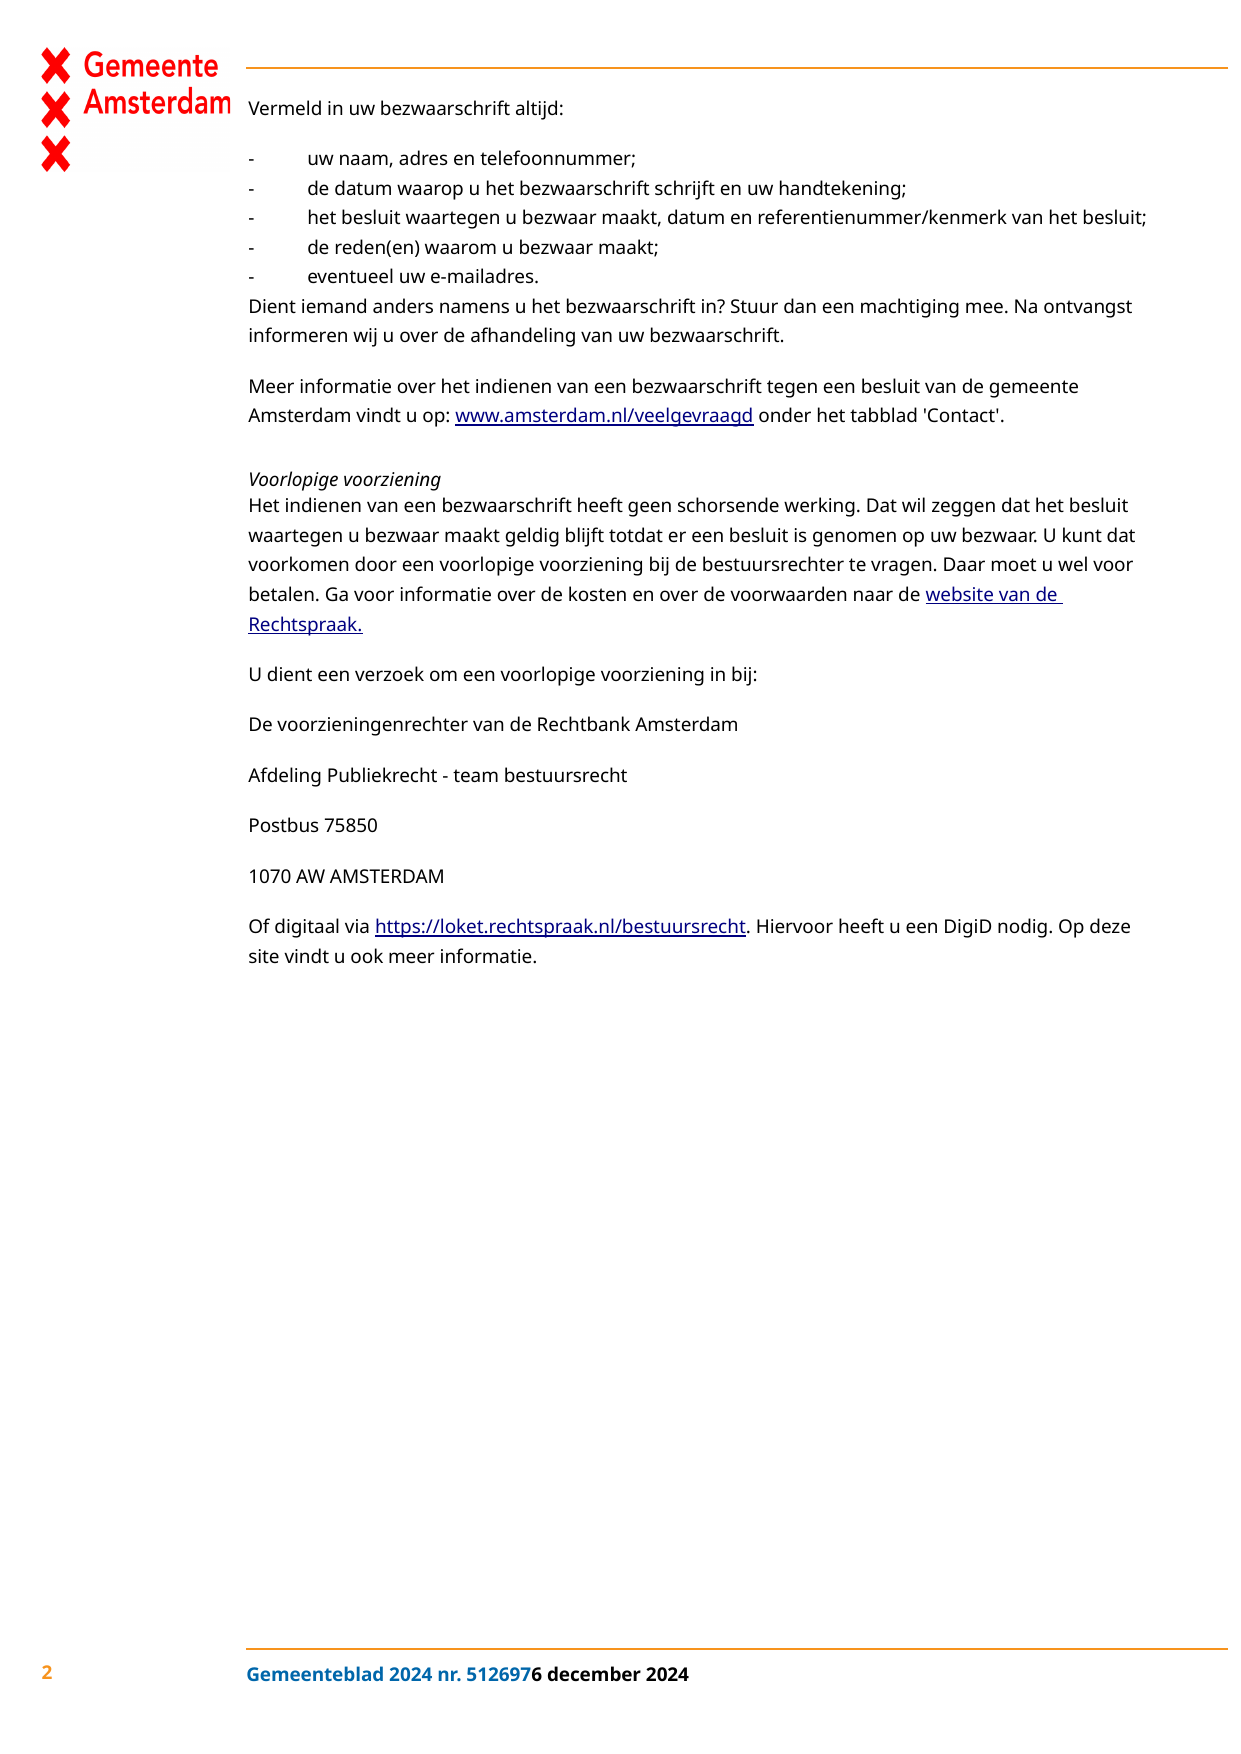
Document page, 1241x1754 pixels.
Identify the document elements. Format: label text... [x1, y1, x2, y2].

list de reden(en) waarom u bezwaar maakt; [248, 234, 1152, 260]
list het besluit waartegen u bezwaar maakt, datum en referentienummer/kenmerk van het besluit; [248, 204, 1152, 230]
text Vermeld in uw bezwaarschrift altijd: [248, 95, 1152, 121]
text De voorzieningenrechter van de Rechtbank Amsterdam [248, 712, 1152, 737]
text Postbus 75850 [248, 812, 1152, 838]
text Dient iemand anders namens u het bezwaarschrift in? Stuur dan een machtiging mee. Na ontvangst informeren wij u over de afhandeling van uw bezwaarschrift. [248, 293, 1152, 348]
text U dient een verzoek om een voorlopige voorziening in bij: [248, 661, 1152, 687]
text Meer informatie over het indienen van een bezwaarschrift tegen een besluit van de gemeente Amsterdam vindt u op: www.amsterdam.nl/veelgevraagd onder het tabblad 'Contact'. [248, 373, 1152, 428]
list eventueel uw e-mailadres. [248, 263, 1152, 289]
text Voorlopige voorziening [248, 467, 1152, 492]
text Of digitaal via https://loket.rechtspraak.nl/bestuursrecht. Hiervoor heeft u een DigiD nodig. Op deze site vindt u ook meer informatie. [248, 913, 1152, 968]
text Het indienen van een bezwaarschrift heeft geen schorsende werking. Dat wil zeggen dat het besluit waartegen u bezwaar maakt geldig blijft totdat er een besluit is genomen op uw bezwaar. U kunt dat voorkomen door een voorlopige voorziening bij de bestuursrechter te vragen. Daar moet u wel voor betalen. Ga voor informatie over de kosten en over de voorwaarden naar de website van de Rechtspraak. [248, 492, 1152, 636]
list uw naam, adres en telefoonnummer; [248, 145, 1152, 171]
picture [41, 47, 231, 172]
text 1070 AW AMSTERDAM [248, 863, 1152, 888]
text Afdeling Publiekrecht - team bestuursrecht [248, 762, 1152, 788]
list de datum waarop u het bezwaarschrift schrijft en uw handtekening; [248, 175, 1152, 201]
